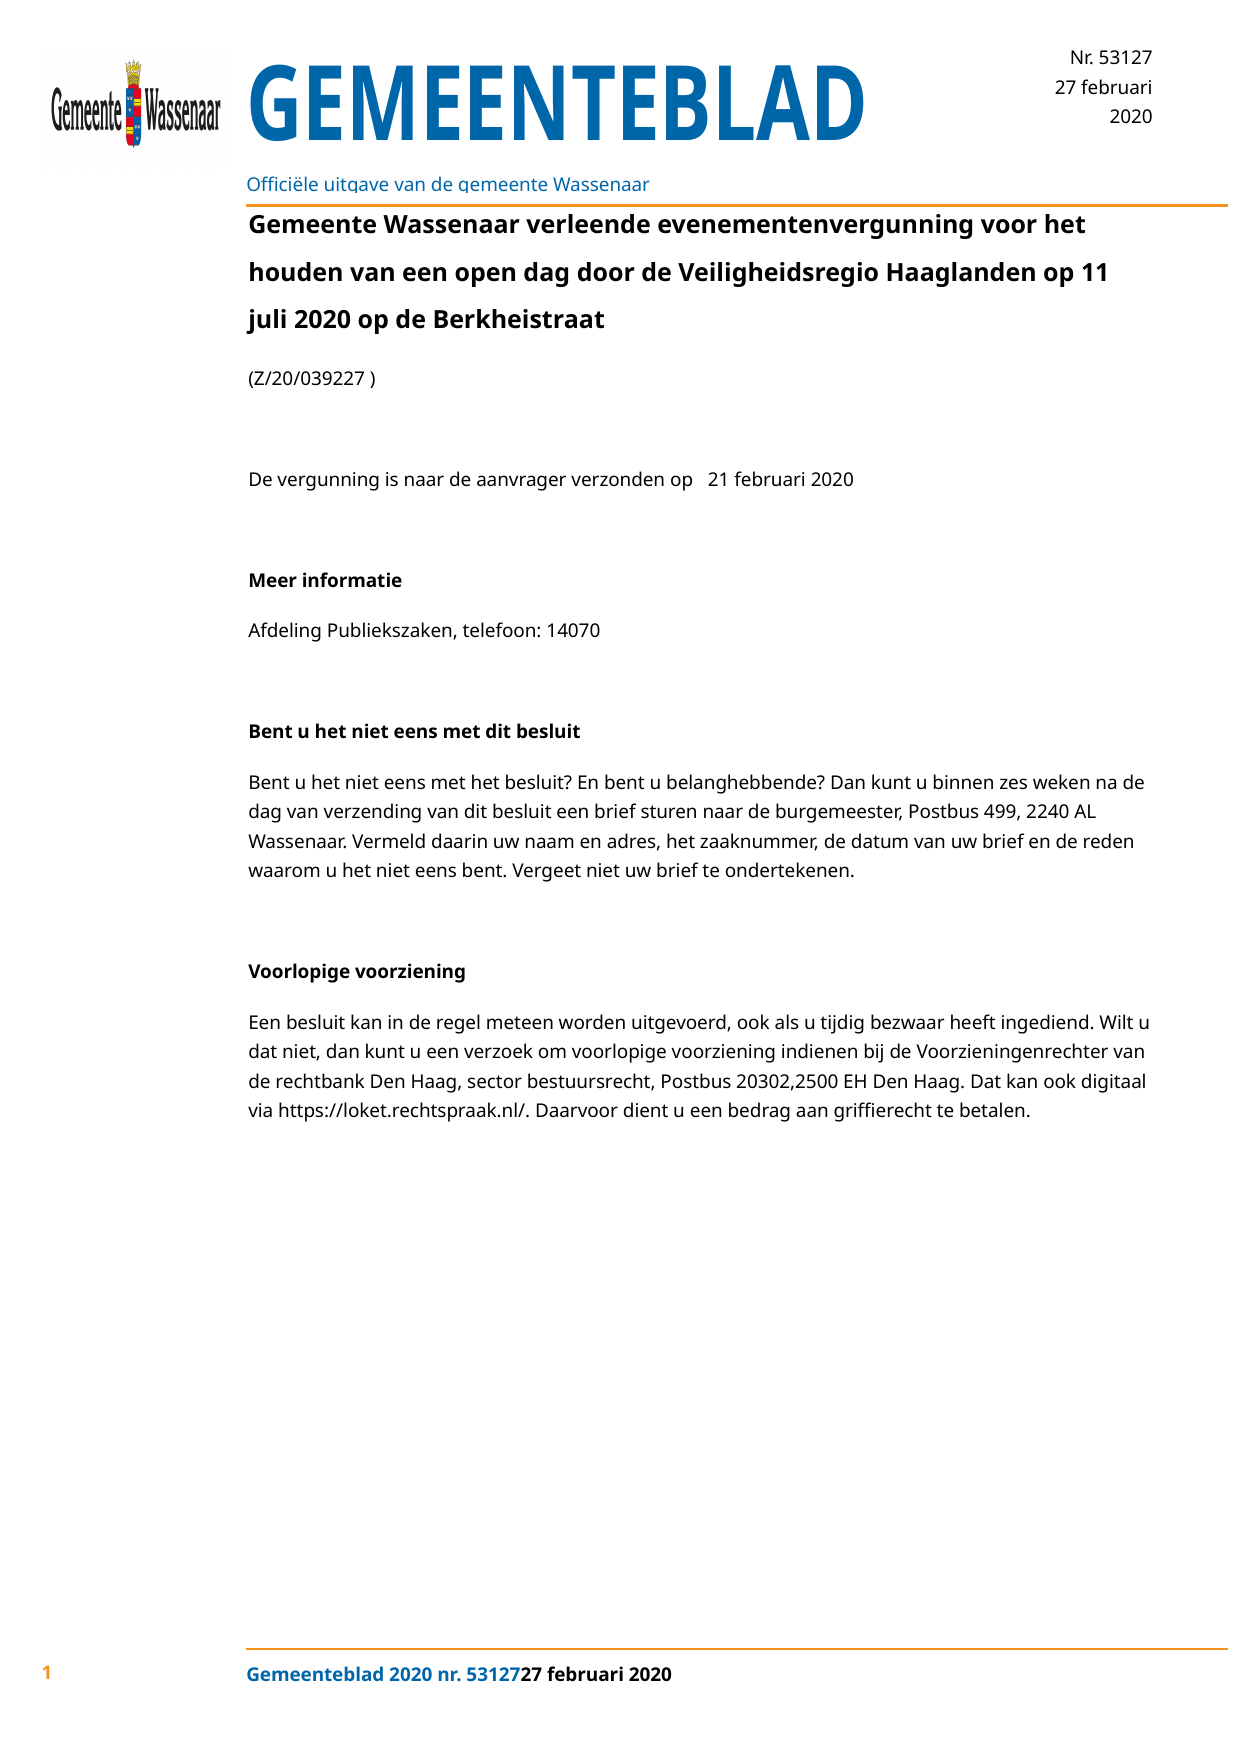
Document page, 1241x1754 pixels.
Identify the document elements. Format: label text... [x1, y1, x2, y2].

text Een besluit kan in de regel meteen worden uitgevoerd, ook als u tijdig bezwaar heeft ingediend. Wilt u dat niet, dan kunt u een verzoek om voorlopige voorziening indienen bij de Voorzieningenrechter van de rechtbank Den Haag, sector bestuursrecht, Postbus 20302,2500 EH Den Haag. Dat kan ook digitaal via https://loket.rechtspraak.nl/. Daarvoor dient u een bedrag aan griffierecht te betalen. [248, 1009, 1152, 1123]
text Afdeling Publiekszaken, telefoon: 14070 [248, 618, 1152, 643]
text Bent u het niet eens met dit besluit [248, 718, 1152, 744]
text Bent u het niet eens met het besluit? En bent u belanghebbende? Dan kunt u binnen zes weken na de dag van verzending van dit besluit een brief sturen naar de burgemeester, Postbus 499, 2240 AL Wassenaar. Vermeld daarin uw naam en adres, het zaaknummer, de datum van uw brief en de reden waarom u het niet eens bent. Vergeet niet uw brief te ondertekenen. [248, 769, 1152, 883]
text Gemeente Wassenaar verleende evenementenvergunning voor het houden van een open dag door de Veiligheidsregio Haaglanden op 11 juli 2020 op de Berkheistraat [248, 207, 1152, 336]
text (Z/20/039227 ) [248, 366, 1152, 391]
text De vergunning is naar de aanvrager verzonden op 21 februari 2020 [248, 466, 1152, 492]
text Voorlopige voorziening [248, 958, 1152, 984]
picture [41, 47, 231, 172]
text Meer informatie [248, 567, 1152, 593]
